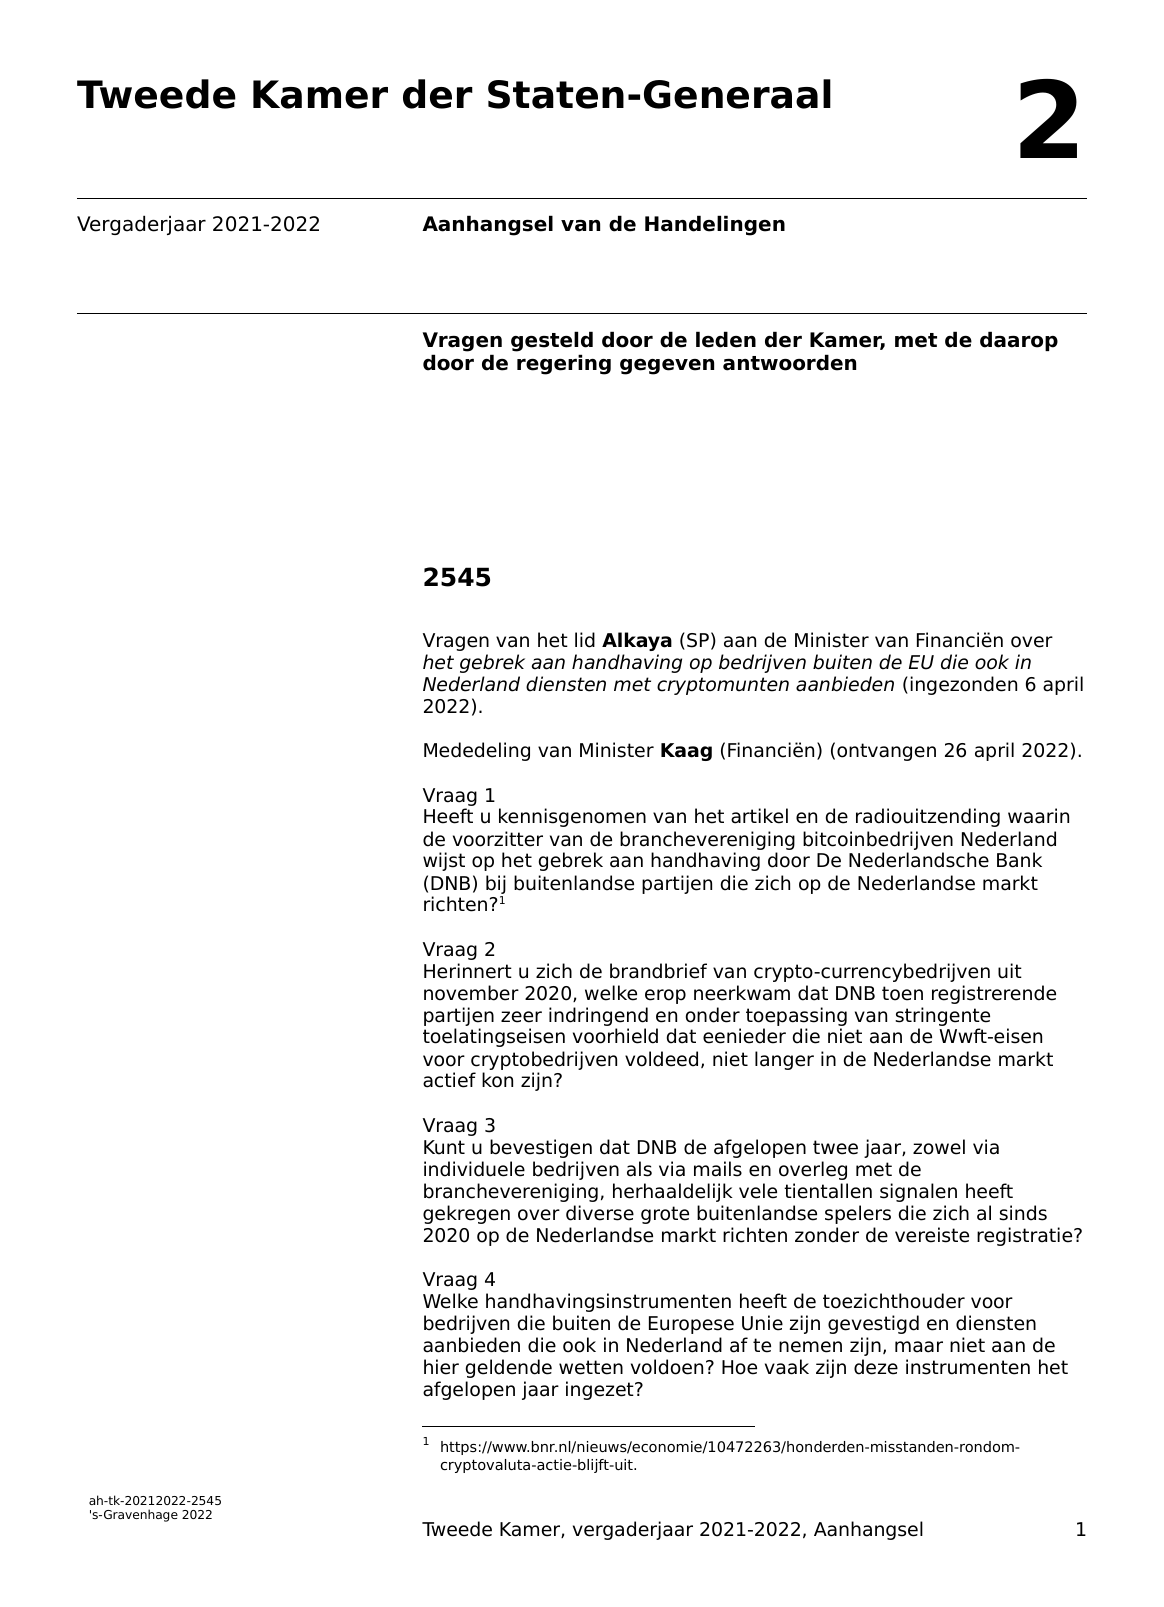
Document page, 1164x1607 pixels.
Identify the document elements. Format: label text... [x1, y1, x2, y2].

text Vraag 4 [422, 1269, 1087, 1291]
text Mededeling van Minister Kaag (Financiën) (ontvangen 26 april 2022). [422, 740, 1087, 762]
table_cell Aanhangsel van de Handelingen [422, 199, 1087, 313]
text Vraag 2 [422, 938, 1087, 961]
table_cell Vragen gesteld door de leden der Kamer, met de daarop door de regering gegeven antwoorden [422, 314, 1087, 375]
table_cell Vergaderjaar 2021-2022 [77, 199, 422, 313]
text Herinnert u zich de brandbrief van crypto-currencybedrijven uit november 2020, welke erop neerkwam dat DNB toen registrerende partijen zeer indringend en onder toepassing van stringente toelatingseisen voorhield dat eenieder die niet aan de Wwft-eisen voor cryptobedrijven voldeed, niet langer in de Nederlandse markt actief kon zijn? [422, 961, 1087, 1092]
table_cell [77, 314, 422, 375]
text 2545 [422, 563, 1087, 592]
text Vragen van het lid Alkaya (SP) aan de Minister van Financiën over het gebrek aan handhaving op bedrijven buiten de EU die ook in Nederland diensten met cryptomunten aanbieden (ingezonden 6 april 2022). [422, 630, 1087, 718]
text 's-Gravenhage 2022 [88, 1508, 323, 1522]
text ah-tk-20212022-2545 [88, 1494, 323, 1508]
text Vraag 1 [422, 784, 1087, 806]
table_header 2 [886, 59, 1087, 198]
text Welke handhavingsinstrumenten heeft de toezichthouder voor bedrijven die buiten de Europese Unie zijn gevestigd en diensten aanbieden die ook in Nederland af te nemen zijn, maar niet aan de hier geldende wetten voldoen? Hoe vaak zijn deze instrumenten het afgelopen jaar ingezet? [422, 1291, 1087, 1401]
text Vraag 3 [422, 1114, 1087, 1137]
table_header Tweede Kamer der Staten-Generaal [77, 59, 886, 198]
text Heeft u kennisgenomen van het artikel en de radiouitzending waarin de voorzitter van de branchevereniging bitcoinbedrijven Nederland wijst op het gebrek aan handhaving door De Nederlandsche Bank (DNB) bij buitenlandse partijen die zich op de Nederlandse markt richten? [422, 806, 1087, 916]
text Kunt u bevestigen dat DNB de afgelopen twee jaar, zowel via individuele bedrijven als via mails en overleg met de branchevereniging, herhaaldelijk vele tientallen signalen heeft gekregen over diverse grote buitenlandse spelers die zich al sinds 2020 op de Nederlandse markt richten zonder de vereiste registratie? [422, 1137, 1087, 1246]
text https://www.bnr.nl/nieuws/economie/10472263/honderden-misstanden-rondom-cryptovaluta-actie-blijft-uit. [422, 1435, 1087, 1474]
